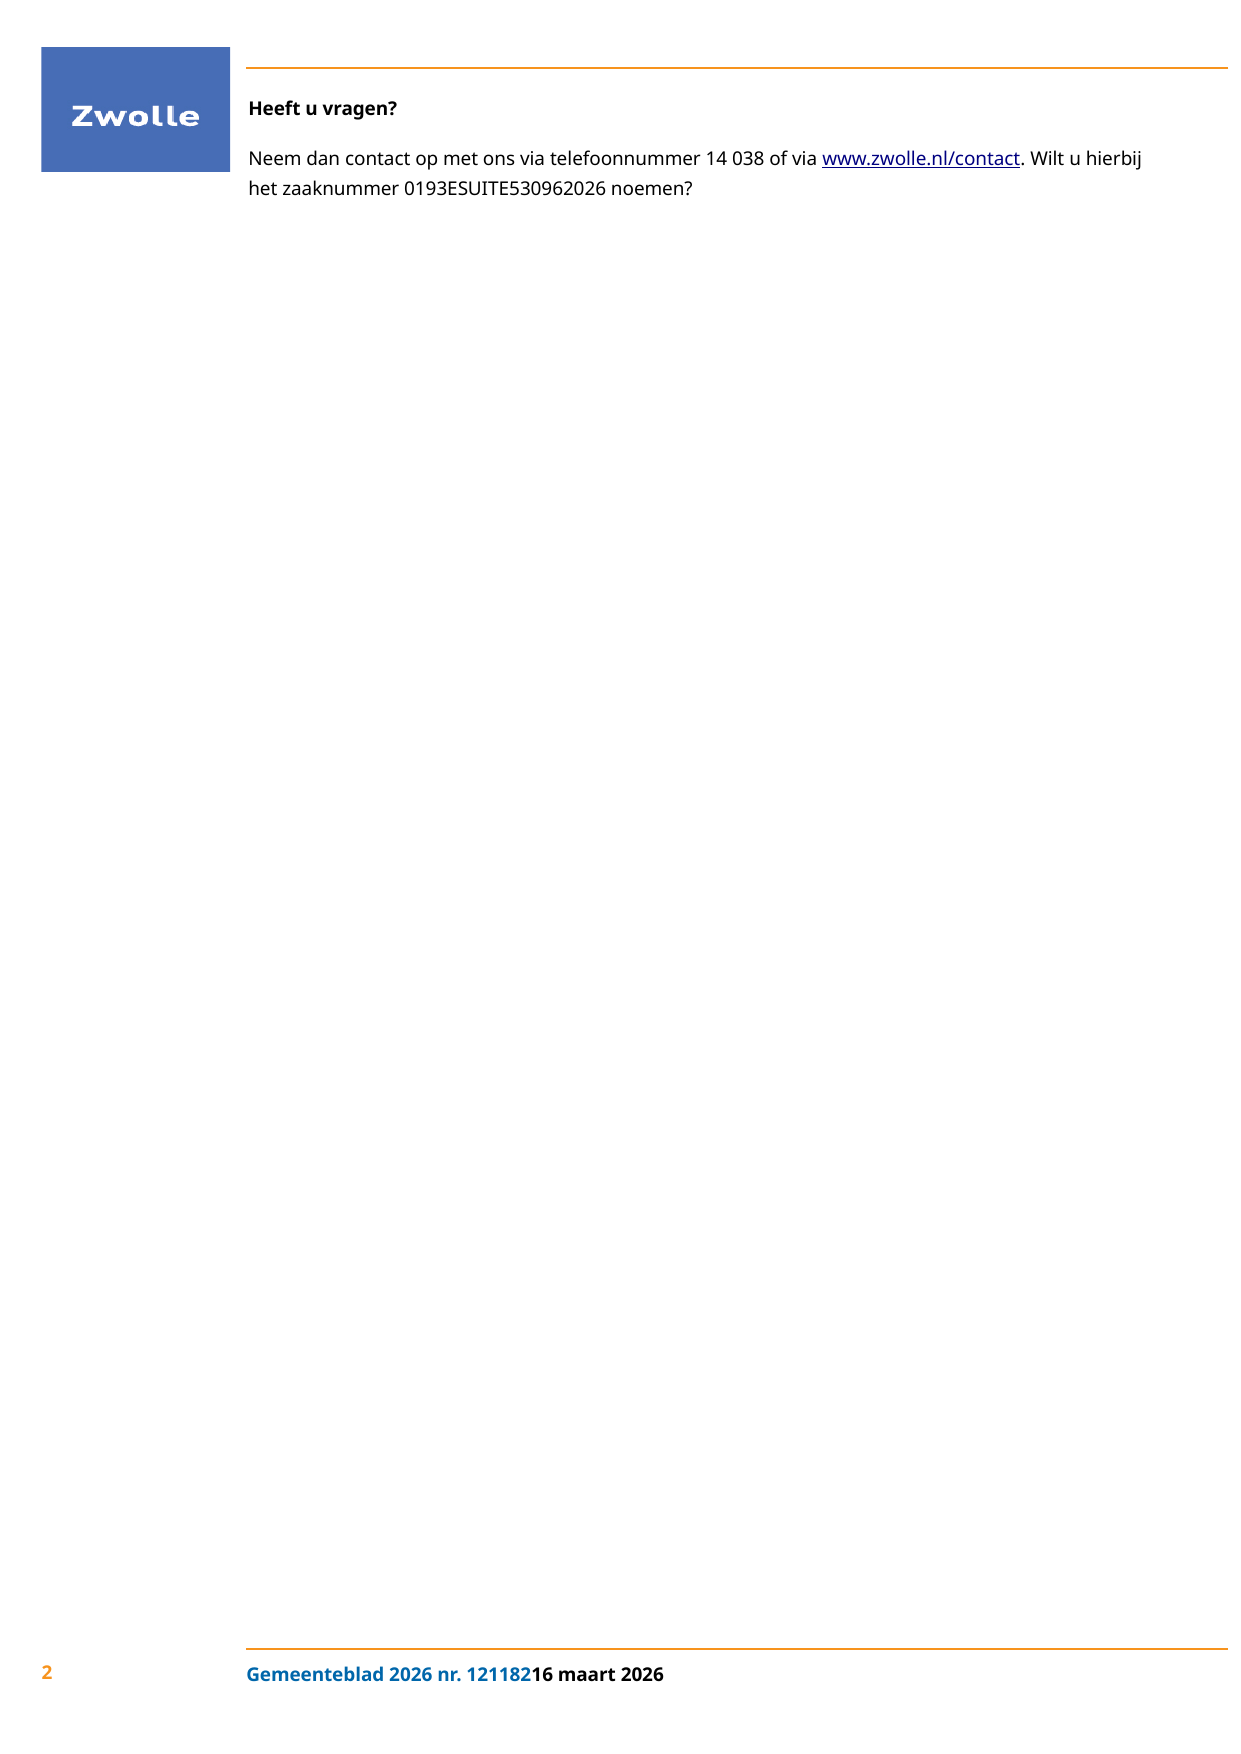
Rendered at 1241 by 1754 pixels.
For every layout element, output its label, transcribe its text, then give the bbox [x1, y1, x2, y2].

text Heeft u vragen? [248, 95, 1152, 121]
text Neem dan contact op met ons via telefoonnummer 14 038 of via www.zwolle.nl/contact. Wilt u hierbij het zaaknummer 0193ESUITE530962026 noemen? [248, 145, 1152, 201]
picture [41, 47, 231, 172]
